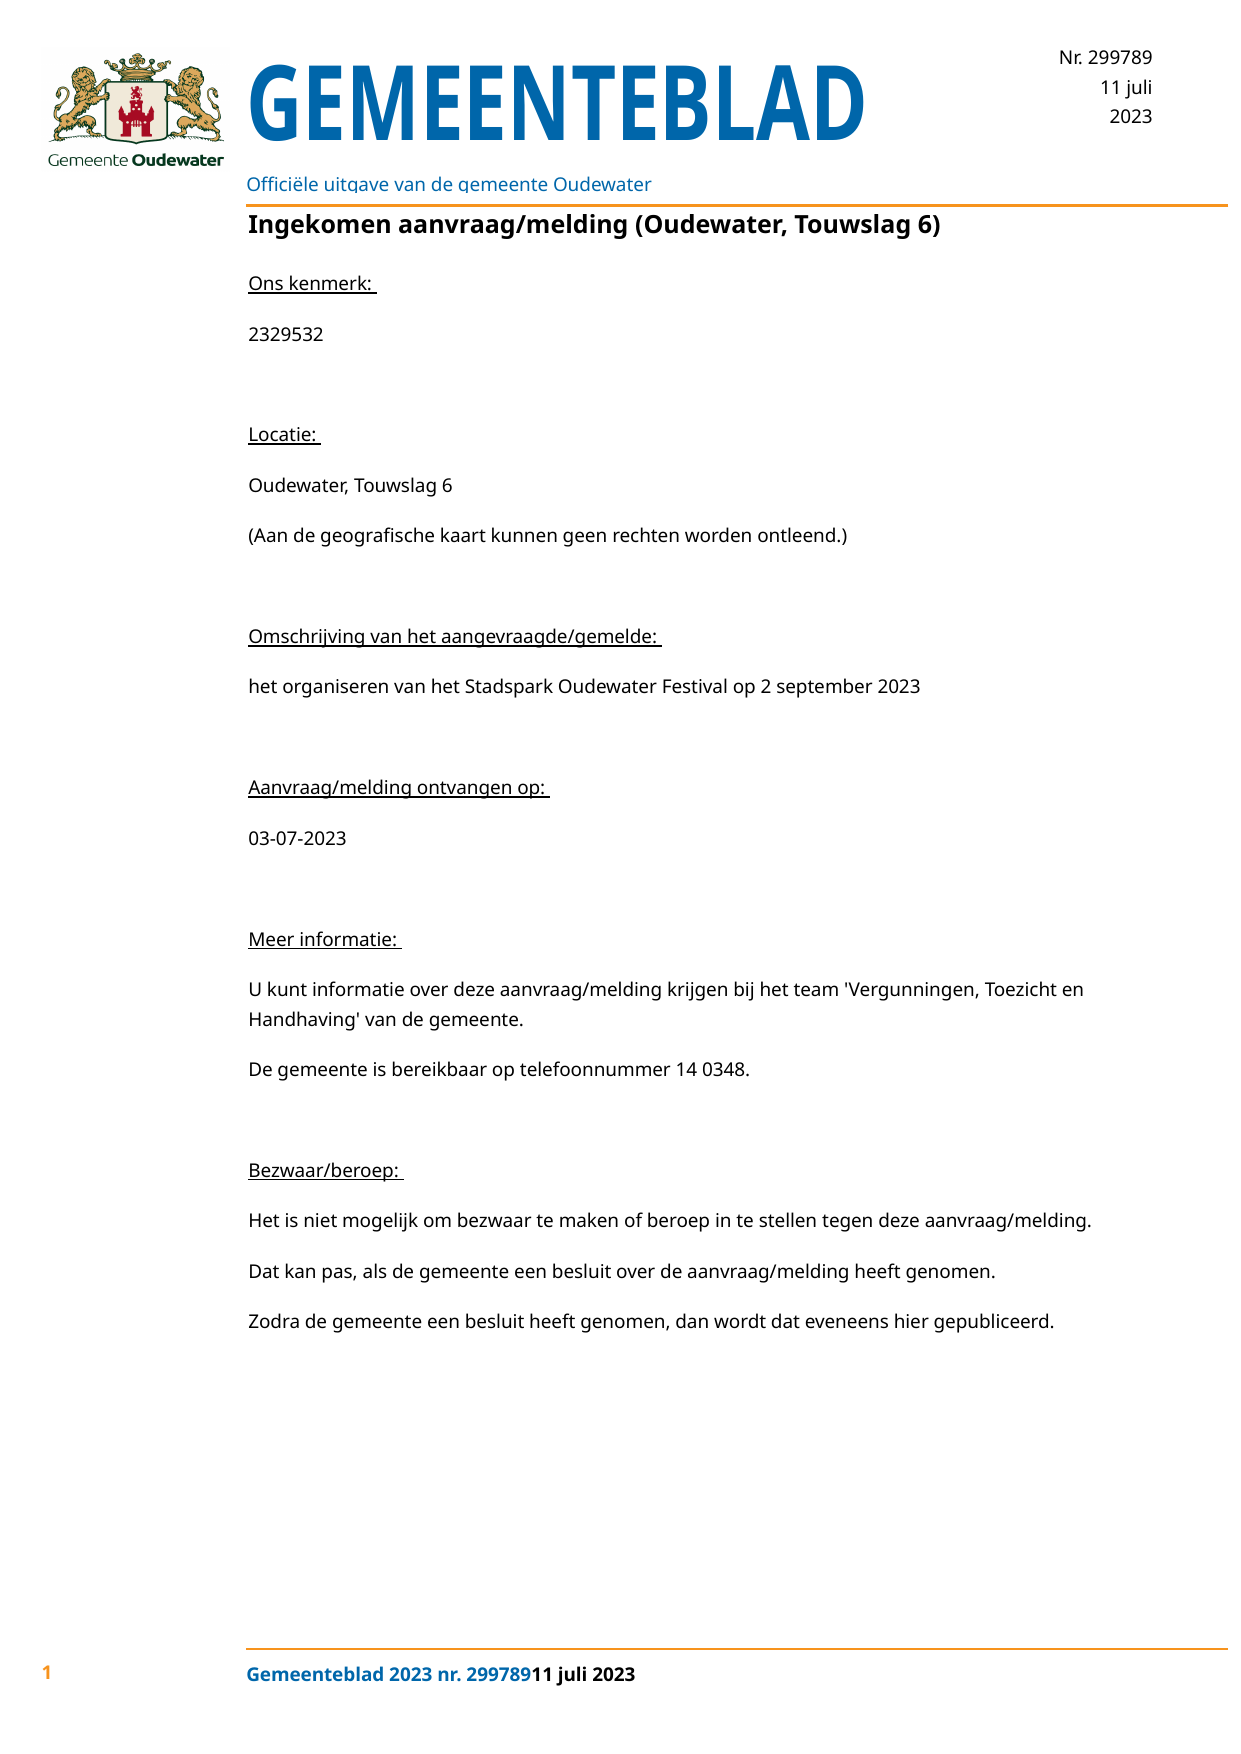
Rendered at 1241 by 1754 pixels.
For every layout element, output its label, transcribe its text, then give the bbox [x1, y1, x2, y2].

text U kunt informatie over deze aanvraag/melding krijgen bij het team 'Vergunningen, Toezicht en Handhaving' van de gemeente. [248, 976, 1152, 1031]
text Dat kan pas, als de gemeente een besluit over de aanvraag/melding heeft genomen. [248, 1258, 1152, 1283]
text Bezwaar/beroep: [248, 1157, 1152, 1183]
text Locatie: [248, 422, 1152, 447]
text Zodra de gemeente een besluit heeft genomen, dan wordt dat eveneens hier gepubliceerd. [248, 1308, 1152, 1334]
text 03-07-2023 [248, 825, 1152, 851]
text (Aan de geografische kaart kunnen geen rechten worden ontleend.) [248, 522, 1152, 548]
picture [41, 47, 231, 172]
text Ons kenmerk: [248, 270, 1152, 296]
text 2329532 [248, 321, 1152, 346]
text De gemeente is bereikbaar op telefoonnummer 14 0348. [248, 1056, 1152, 1082]
text Het is niet mogelijk om bezwaar te maken of beroep in te stellen tegen deze aanvraag/melding. [248, 1207, 1152, 1233]
text Oudewater, Touwslag 6 [248, 472, 1152, 498]
text Meer informatie: [248, 926, 1152, 951]
text Aanvraag/melding ontvangen op: [248, 774, 1152, 800]
text het organiseren van het Stadspark Oudewater Festival op 2 september 2023 [248, 674, 1152, 699]
text Ingekomen aanvraag/melding (Oudewater, Touwslag 6) [248, 207, 1152, 241]
text Omschrijving van het aangevraagde/gemelde: [248, 623, 1152, 649]
